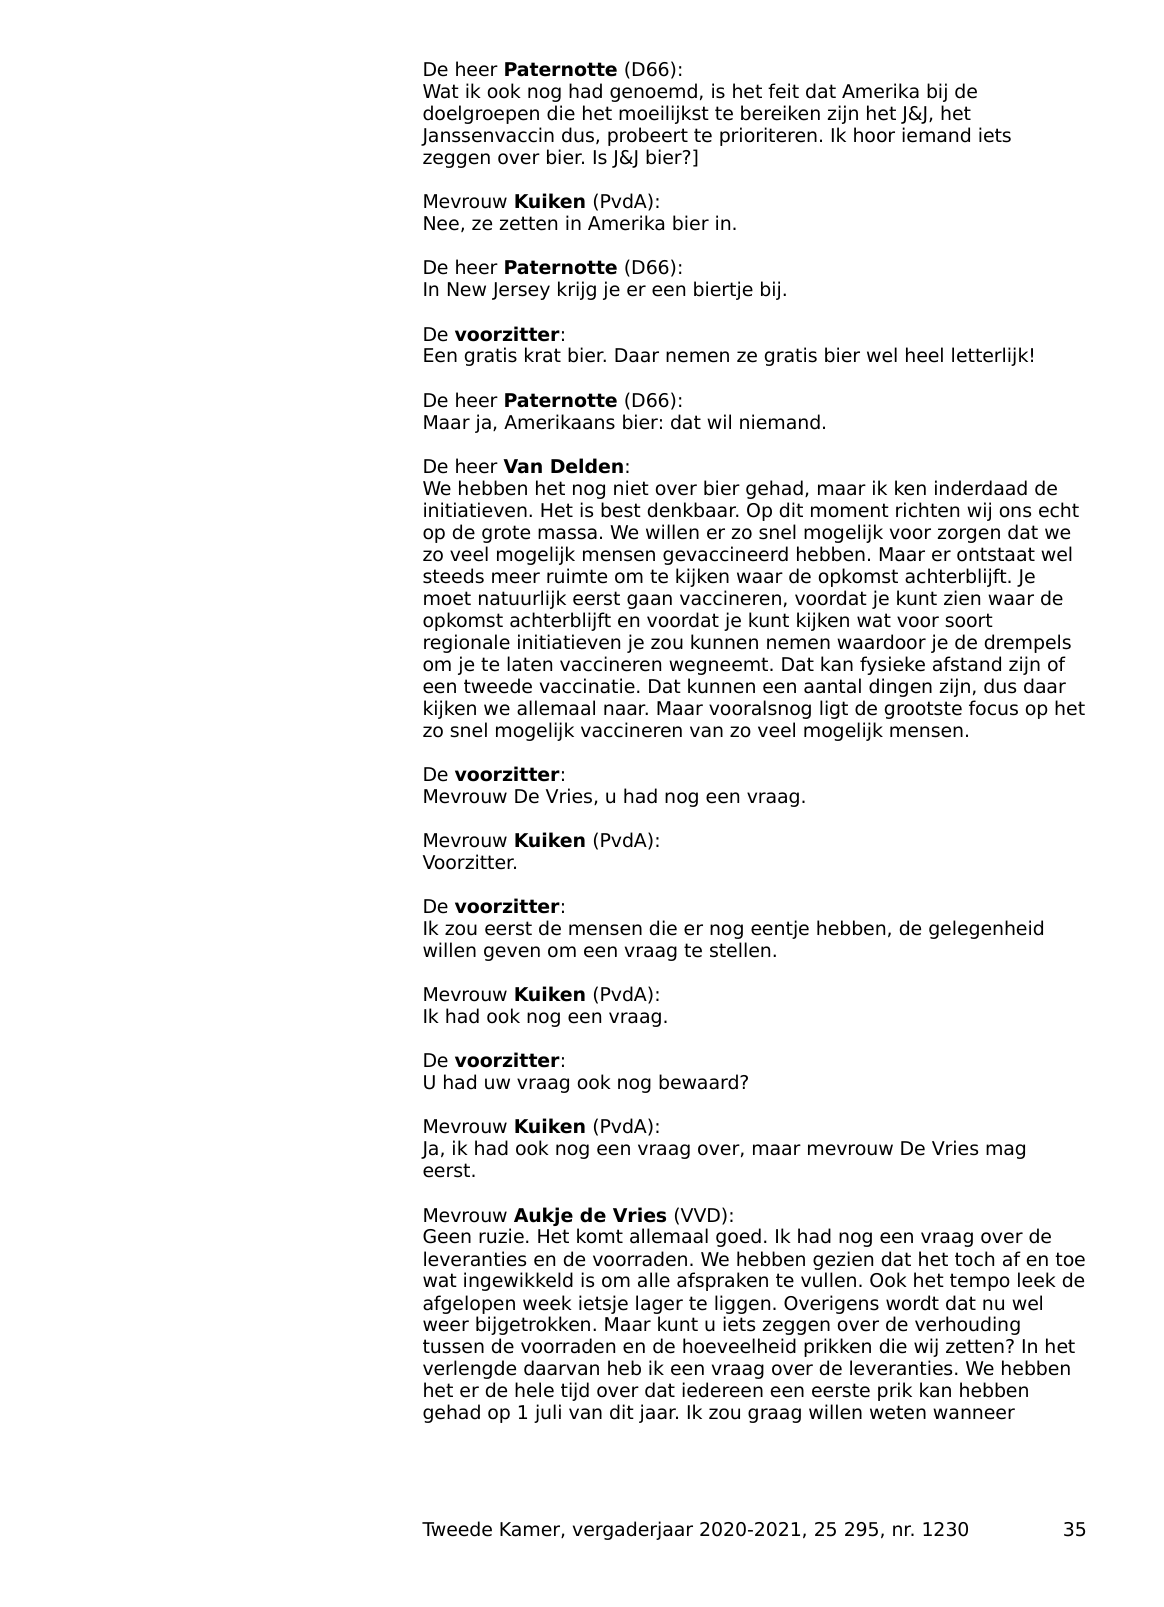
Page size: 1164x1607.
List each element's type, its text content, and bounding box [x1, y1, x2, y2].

text De heer Paternotte (D66): [422, 257, 1087, 279]
text Mevrouw De Vries, u had nog een vraag. [422, 786, 1087, 808]
text Mevrouw Kuiken (PvdA): [422, 830, 1087, 852]
text De heer Paternotte (D66): [422, 59, 1087, 81]
text De heer Paternotte (D66): [422, 389, 1087, 412]
text De voorzitter: [422, 323, 1087, 345]
text Mevrouw Kuiken (PvdA): [422, 191, 1087, 213]
text De voorzitter: [422, 764, 1087, 786]
text Maar ja, Amerikaans bier: dat wil niemand. [422, 412, 1087, 433]
text Ik had ook nog een vraag. [422, 1006, 1087, 1028]
text Voorzitter. [422, 852, 1087, 874]
text De voorzitter: [422, 1050, 1087, 1072]
text U had uw vraag ook nog bewaard? [422, 1072, 1087, 1094]
text We hebben het nog niet over bier gehad, maar ik ken inderdaad de initiatieven. Het is best denkbaar. Op dit moment richten wij ons echt op de grote massa. We willen er zo snel mogelijk voor zorgen dat we zo veel mogelijk mensen gevaccineerd hebben. Maar er ontstaat wel steeds meer ruimte om te kijken waar de opkomst achterblijft. Je moet natuurlijk eerst gaan vaccineren, voordat je kunt zien waar de opkomst achterblijft en voordat je kunt kijken wat voor soort regionale initiatieven je zou kunnen nemen waardoor je de drempels om je te laten vaccineren wegneemt. Dat kan fysieke afstand zijn of een tweede vaccinatie. Dat kunnen een aantal dingen zijn, dus daar kijken we allemaal naar. Maar vooralsnog ligt de grootste focus op het zo snel mogelijk vaccineren van zo veel mogelijk mensen. [422, 478, 1087, 741]
text Wat ik ook nog had genoemd, is het feit dat Amerika bij de doelgroepen die het moeilijkst te bereiken zijn het J&J, het Janssenvaccin dus, probeert te prioriteren. Ik hoor iemand iets zeggen over bier. Is J&J bier?] [422, 81, 1087, 169]
text Mevrouw Kuiken (PvdA): [422, 1116, 1087, 1138]
text Nee, ze zetten in Amerika bier in. [422, 213, 1087, 235]
text De voorzitter: [422, 896, 1087, 918]
text Een gratis krat bier. Daar nemen ze gratis bier wel heel letterlijk! [422, 345, 1087, 367]
text Ik zou eerst de mensen die er nog eentje hebben, de gelegenheid willen geven om een vraag te stellen. [422, 918, 1087, 962]
text Mevrouw Aukje de Vries (VVD): [422, 1204, 1087, 1226]
text De heer Van Delden: [422, 456, 1087, 478]
text Ja, ik had ook nog een vraag over, maar mevrouw De Vries mag eerst. [422, 1138, 1087, 1182]
text Geen ruzie. Het komt allemaal goed. Ik had nog een vraag over de leveranties en de voorraden. We hebben gezien dat het toch af en toe wat ingewikkeld is om alle afspraken te vullen. Ook het tempo leek de afgelopen week ietsje lager te liggen. Overigens wordt dat nu wel weer bijgetrokken. Maar kunt u iets zeggen over de verhouding tussen de voorraden en de hoeveelheid prikken die wij zetten? In het verlengde daarvan heb ik een vraag over de leveranties. We hebben het er de hele tijd over dat iedereen een eerste prik kan hebben gehad op 1 juli van dit jaar. Ik zou graag willen weten wanneer [422, 1226, 1087, 1424]
text In New Jersey krijg je er een biertje bij. [422, 279, 1087, 301]
text Mevrouw Kuiken (PvdA): [422, 984, 1087, 1006]
